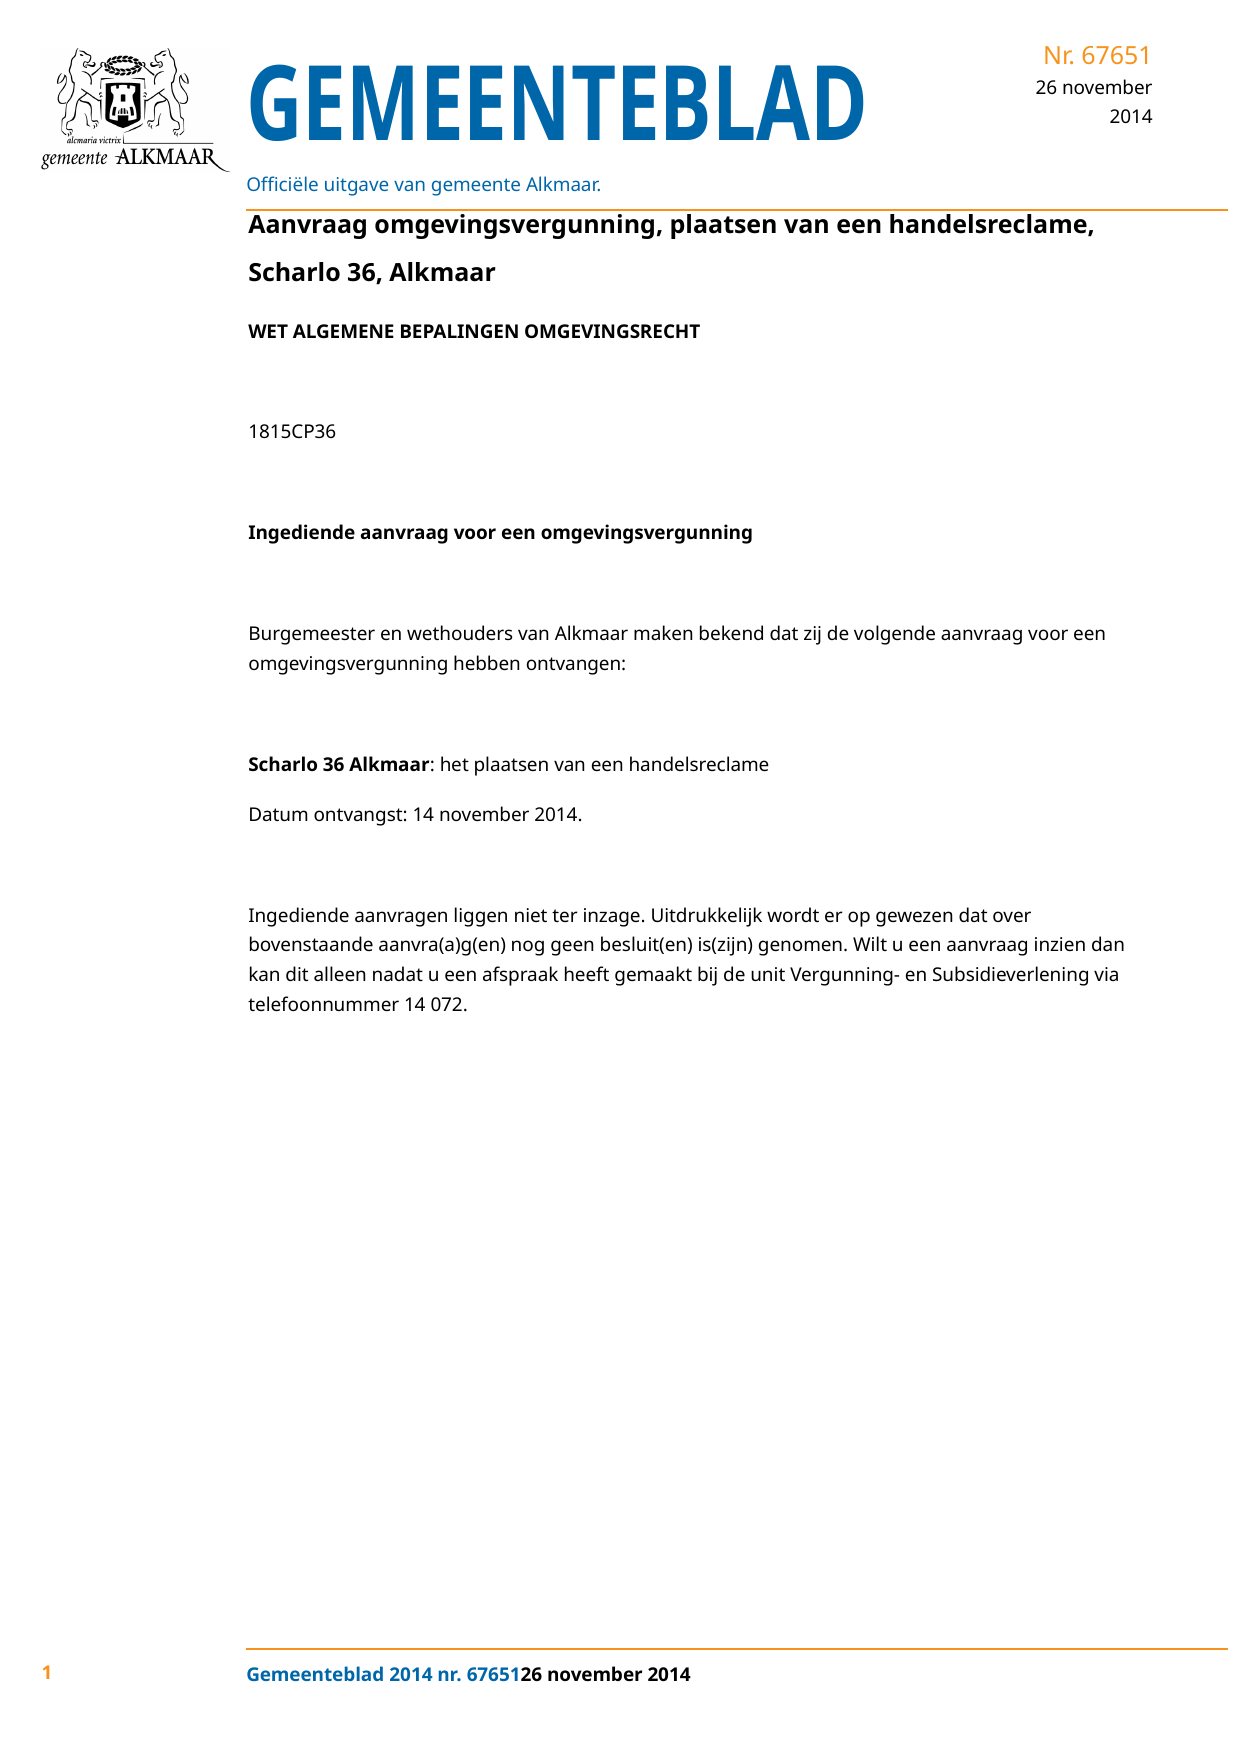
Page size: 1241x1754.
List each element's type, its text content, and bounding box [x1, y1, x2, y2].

text Burgemeester en wethouders van Alkmaar maken bekend dat zij de volgende aanvraag voor een omgevingsvergunning hebben ontvangen: [248, 620, 1152, 676]
text 1815CP36 [248, 419, 1152, 444]
text Ingediende aanvragen liggen niet ter inzage. Uitdrukkelijk wordt er op gewezen dat over bovenstaande aanvra(a)g(en) nog geen besluit(en) is(zijn) genomen. Wilt u een aanvraag inzien dan kan dit alleen nadat u een afspraak heeft gemaakt bij de unit Vergunning- en Subsidieverlening via telefoonnummer 14 072. [248, 902, 1152, 1017]
text Aanvraag omgevingsvergunning, plaatsen van een handelsreclame, Scharlo 36, Alkmaar [248, 211, 1152, 288]
text WET ALGEMENE BEPALINGEN OMGEVINGSRECHT [248, 318, 1152, 344]
text Scharlo 36 Alkmaar: het plaatsen van een handelsreclame [248, 751, 1152, 777]
text Ingediende aanvraag voor een omgevingsvergunning [248, 519, 1152, 545]
picture [41, 47, 231, 172]
text Datum ontvangst: 14 november 2014. [248, 801, 1152, 827]
